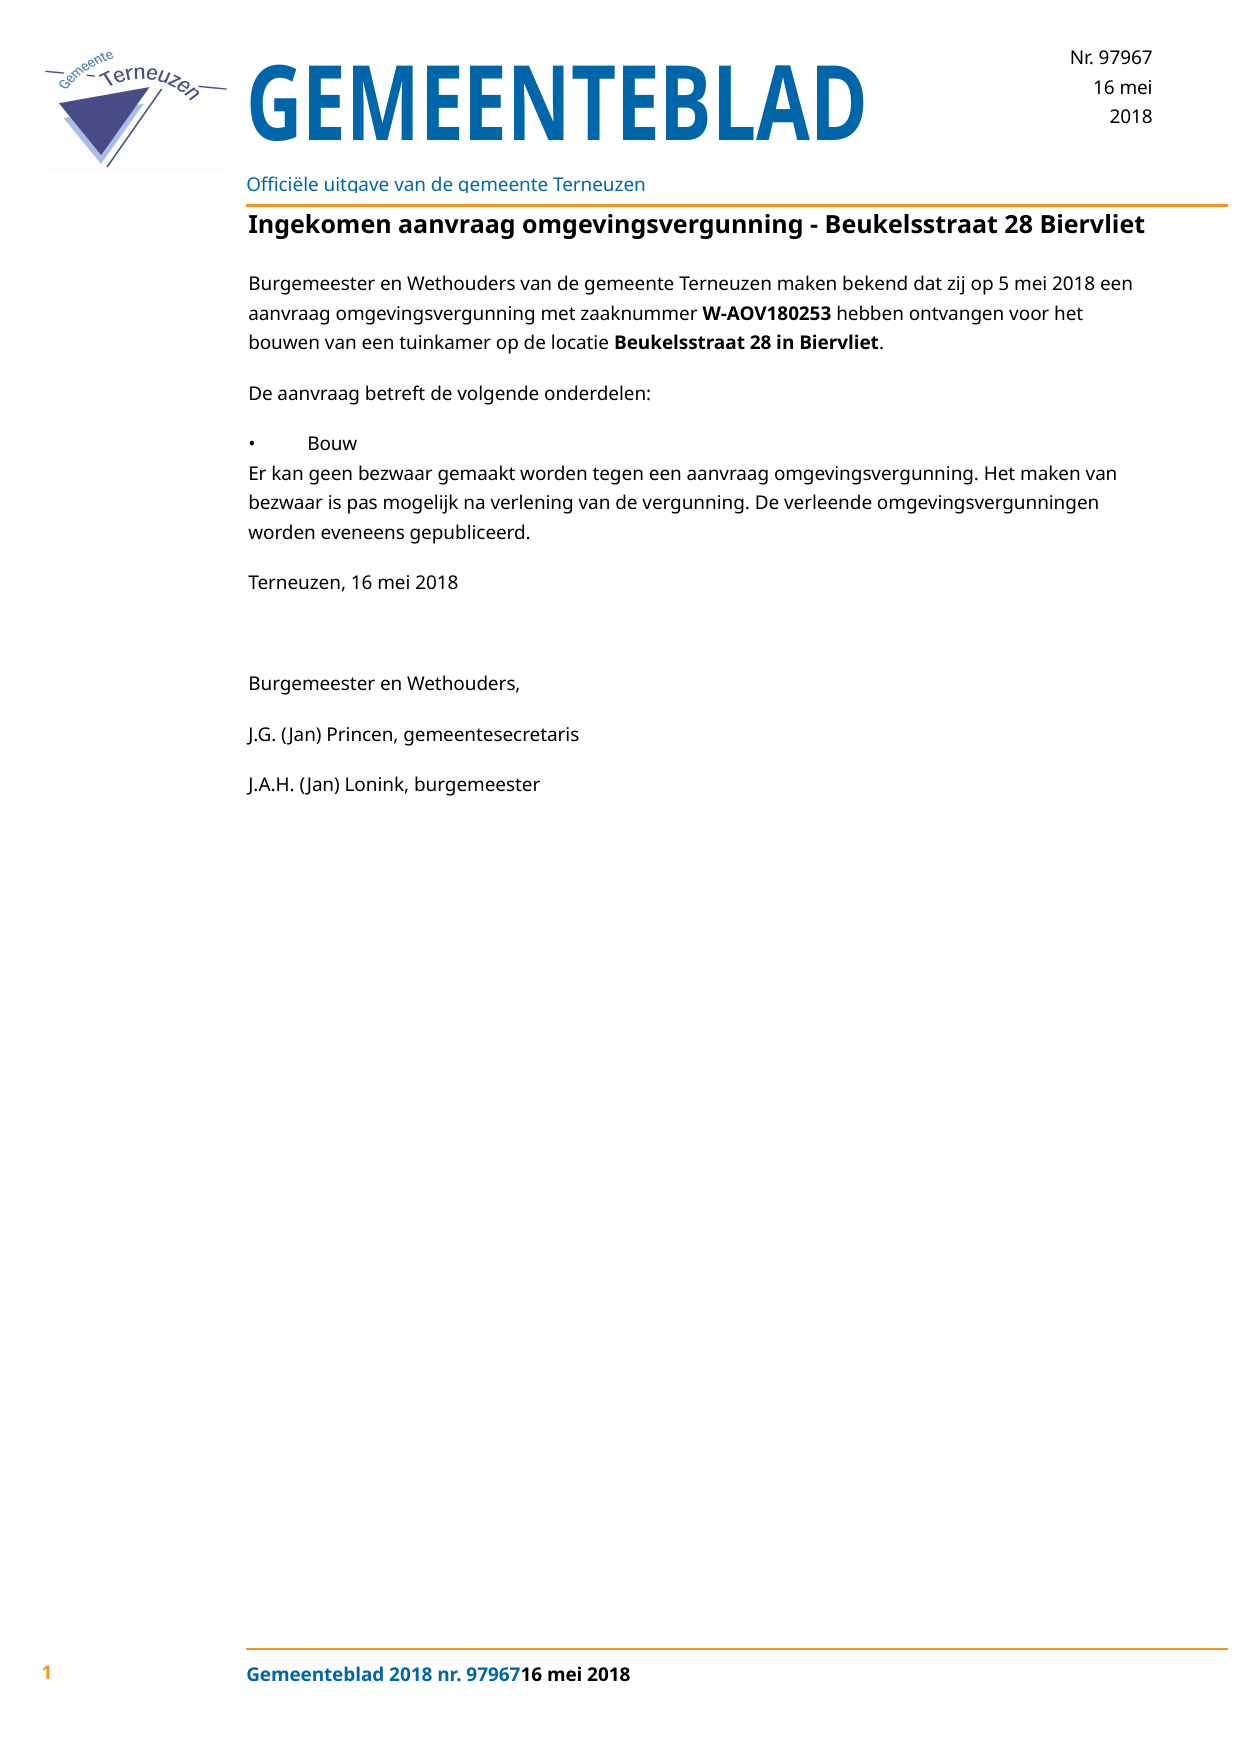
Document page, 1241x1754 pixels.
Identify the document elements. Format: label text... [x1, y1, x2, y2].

text De aanvraag betreft de volgende onderdelen: [248, 380, 1152, 406]
text Ingekomen aanvraag omgevingsvergunning - Beukelsstraat 28 Biervliet [248, 207, 1152, 241]
text Burgemeester en Wethouders van de gemeente Terneuzen maken bekend dat zij op 5 mei 2018 een aanvraag omgevingsvergunning met zaaknummer W-AOV180253 hebben ontvangen voor het bouwen van een tuinkamer op de locatie Beukelsstraat 28 in Biervliet. [248, 270, 1152, 355]
text Terneuzen, 16 mei 2018 [248, 569, 1152, 595]
text J.G. (Jan) Princen, gemeentesecretaris [248, 721, 1152, 746]
text J.A.H. (Jan) Lonink, burgemeester [248, 771, 1152, 797]
text Burgemeester en Wethouders, [248, 670, 1152, 696]
list Bouw [248, 430, 1152, 456]
text Er kan geen bezwaar gemaakt worden tegen een aanvraag omgevingsvergunning. Het maken van bezwaar is pas mogelijk na verlening van de vergunning. De verleende omgevingsvergunningen worden eveneens gepubliceerd. [248, 460, 1152, 545]
picture [41, 47, 231, 172]
